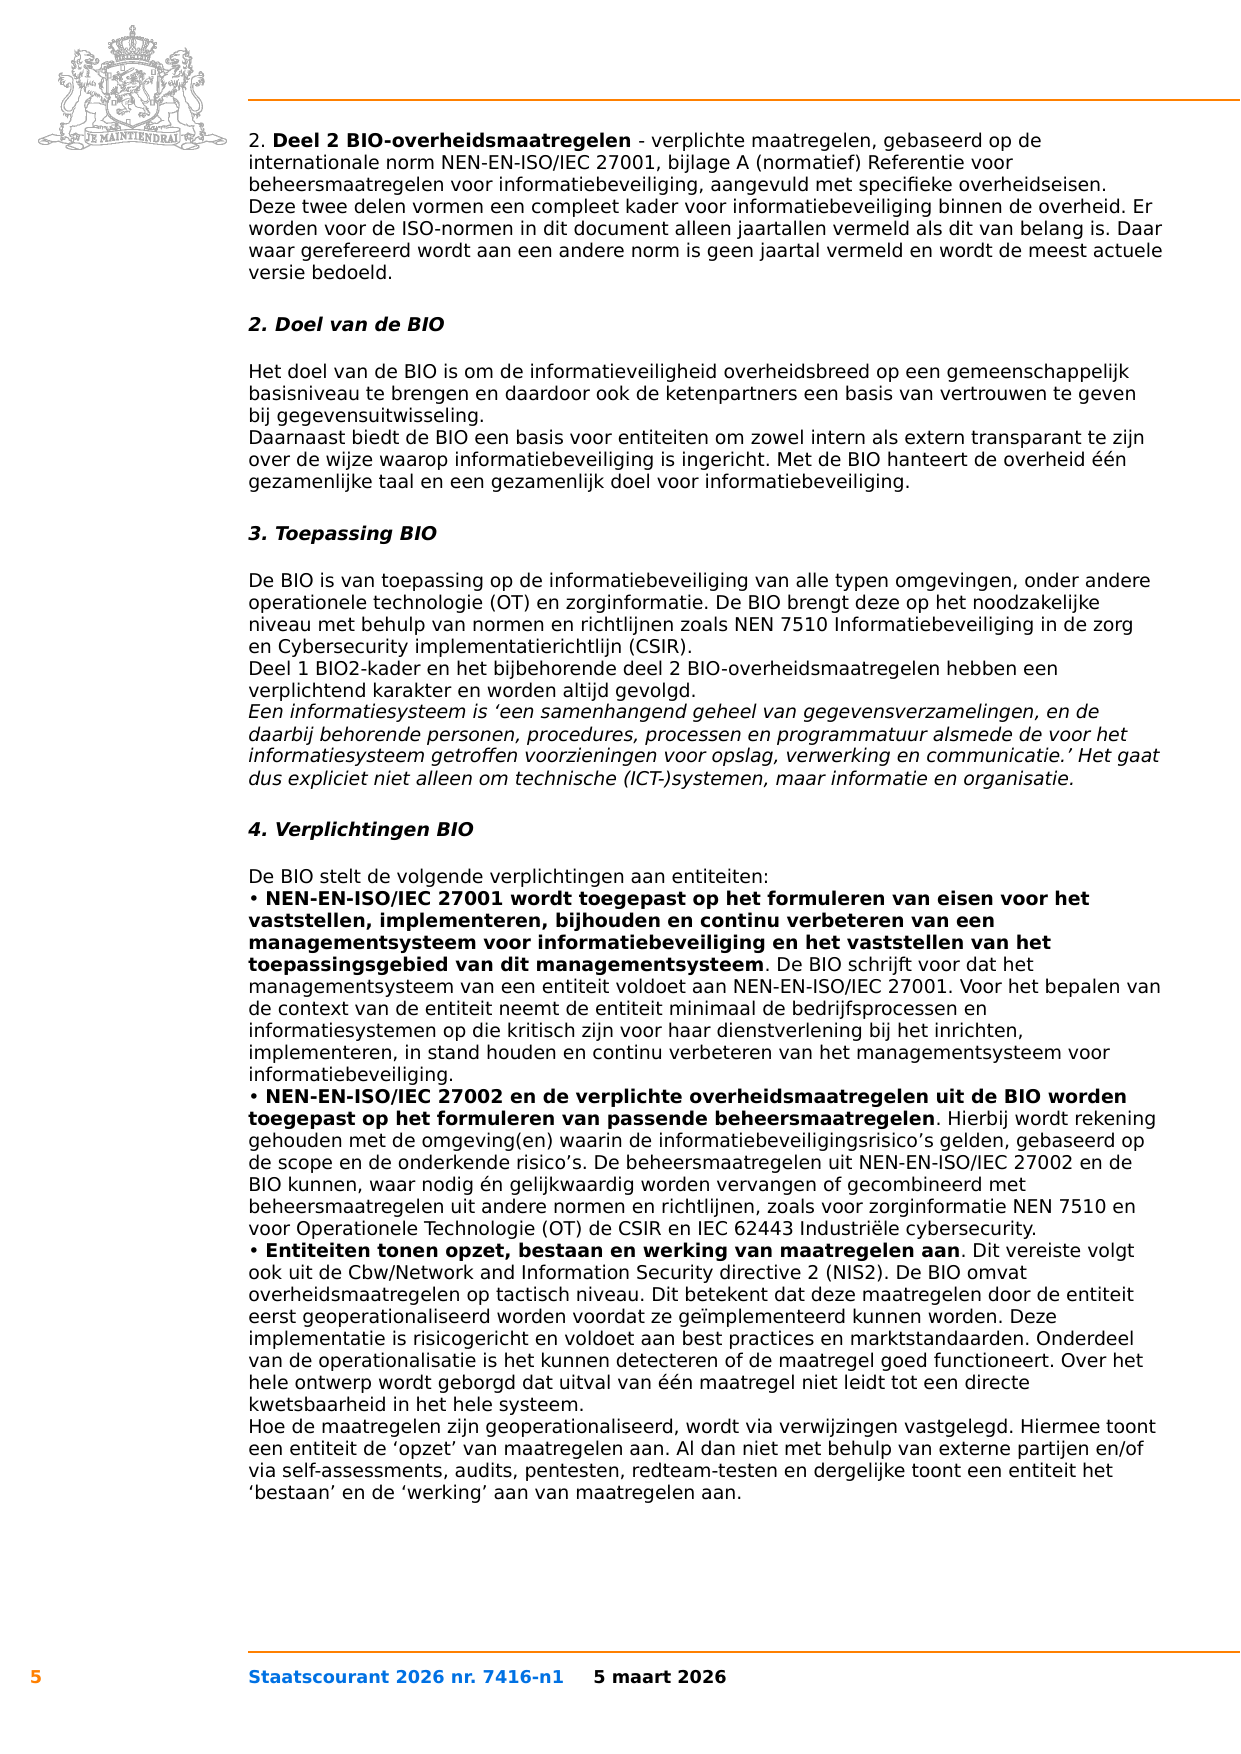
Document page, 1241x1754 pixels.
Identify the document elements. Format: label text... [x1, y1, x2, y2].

text Hoe de maatregelen zijn geoperationaliseerd, wordt via verwijzingen vastgelegd. Hiermee toont een entiteit de ‘opzet’ van maatregelen aan. Al dan niet met behulp van externe partijen en/of via self-assessments, audits, pentesten, redteam-testen en dergelijke toont een entiteit het ‘bestaan’ en de ‘werking’ aan van maatregelen aan. [248, 1416, 1163, 1504]
picture [38, 25, 227, 150]
text De BIO is van toepassing op de informatiebeveiliging van alle typen omgevingen, onder andere operationele technologie (OT) en zorginformatie. De BIO brengt deze op het noodzakelijke niveau met behulp van normen en richtlijnen zoals NEN 7510 Informatiebeveiliging in de zorg en Cybersecurity implementatierichtlijn (CSIR). [248, 569, 1163, 657]
subtitle 2. Doel van de BIO [248, 314, 1163, 336]
text • NEN-EN-ISO/IEC 27002 en de verplichte overheidsmaatregelen uit de BIO worden toegepast op het formuleren van passende beheersmaatregelen. Hierbij wordt rekening gehouden met de omgeving(en) waarin de informatiebeveiligingsrisico’s gelden, gebaseerd op de scope en de onderkende risico’s. De beheersmaatregelen uit NEN-EN-ISO/IEC 27002 en de BIO kunnen, waar nodig én gelijkwaardig worden vervangen of gecombineerd met beheersmaatregelen uit andere normen en richtlijnen, zoals voor zorginformatie NEN 7510 en voor Operationele Technologie (OT) de CSIR en IEC 62443 Industriële cybersecurity. [248, 1086, 1163, 1240]
text Een informatiesysteem is ‘een samenhangend geheel van gegevensverzamelingen, en de daarbij behorende personen, procedures, processen en programmatuur alsmede de voor het informatiesysteem getroffen voorzieningen voor opslag, verwerking en communicatie.’ Het gaat dus expliciet niet alleen om technische (ICT-)systemen, maar informatie en organisatie. [248, 701, 1163, 789]
text • Entiteiten tonen opzet, bestaan en werking van maatregelen aan. Dit vereiste volgt ook uit de Cbw/Network and Information Security directive 2 (NIS2). De BIO omvat overheidsmaatregelen op tactisch niveau. Dit betekent dat deze maatregelen door de entiteit eerst geoperationaliseerd worden voordat ze geïmplementeerd kunnen worden. Deze implementatie is risicogericht en voldoet aan best practices en marktstandaarden. Onderdeel van de operationalisatie is het kunnen detecteren of de maatregel goed functioneert. Over het hele ontwerp wordt geborgd dat uitval van één maatregel niet leidt tot een directe kwetsbaarheid in het hele systeem. [248, 1240, 1163, 1416]
text • NEN-EN-ISO/IEC 27001 wordt toegepast op het formuleren van eisen voor het vaststellen, implementeren, bijhouden en continu verbeteren van een managementsysteem voor informatiebeveiliging en het vaststellen van het toepassingsgebied van dit managementsysteem. De BIO schrijft voor dat het managementsysteem van een entiteit voldoet aan NEN-EN-ISO/IEC 27001. Voor het bepalen van de context van de entiteit neemt de entiteit minimaal de bedrijfsprocessen en informatiesystemen op die kritisch zijn voor haar dienstverlening bij het inrichten, implementeren, in stand houden en continu verbeteren van het managementsysteem voor informatiebeveiliging. [248, 888, 1163, 1086]
text De BIO stelt de volgende verplichtingen aan entiteiten: [248, 866, 1163, 888]
text Het doel van de BIO is om de informatieveiligheid overheidsbreed op een gemeenschappelijk basisniveau te brengen en daardoor ook de ketenpartners een basis van vertrouwen te geven bij gegevensuitwisseling. [248, 361, 1163, 427]
text Deze twee delen vormen een compleet kader voor informatiebeveiliging binnen de overheid. Er worden voor de ISO-normen in dit document alleen jaartallen vermeld als dit van belang is. Daar waar gerefereerd wordt aan een andere norm is geen jaartal vermeld en wordt de meest actuele versie bedoeld. [248, 196, 1163, 284]
text 2. Deel 2 BIO-overheidsmaatregelen - verplichte maatregelen, gebaseerd op de internationale norm NEN-EN-ISO/IEC 27001, bijlage A (normatief) Referentie voor beheersmaatregelen voor informatiebeveiliging, aangevuld met specifieke overheidseisen. [248, 130, 1163, 196]
text Daarnaast biedt de BIO een basis voor entiteiten om zowel intern als extern transparant te zijn over de wijze waarop informatiebeveiliging is ingericht. Met de BIO hanteert de overheid één gezamenlijke taal en een gezamenlijk doel voor informatiebeveiliging. [248, 427, 1163, 493]
text Deel 1 BIO2-kader en het bijbehorende deel 2 BIO-overheidsmaatregelen hebben een verplichtend karakter en worden altijd gevolgd. [248, 657, 1163, 701]
subtitle 4. Verplichtingen BIO [248, 819, 1163, 841]
subtitle 3. Toepassing BIO [248, 523, 1163, 544]
